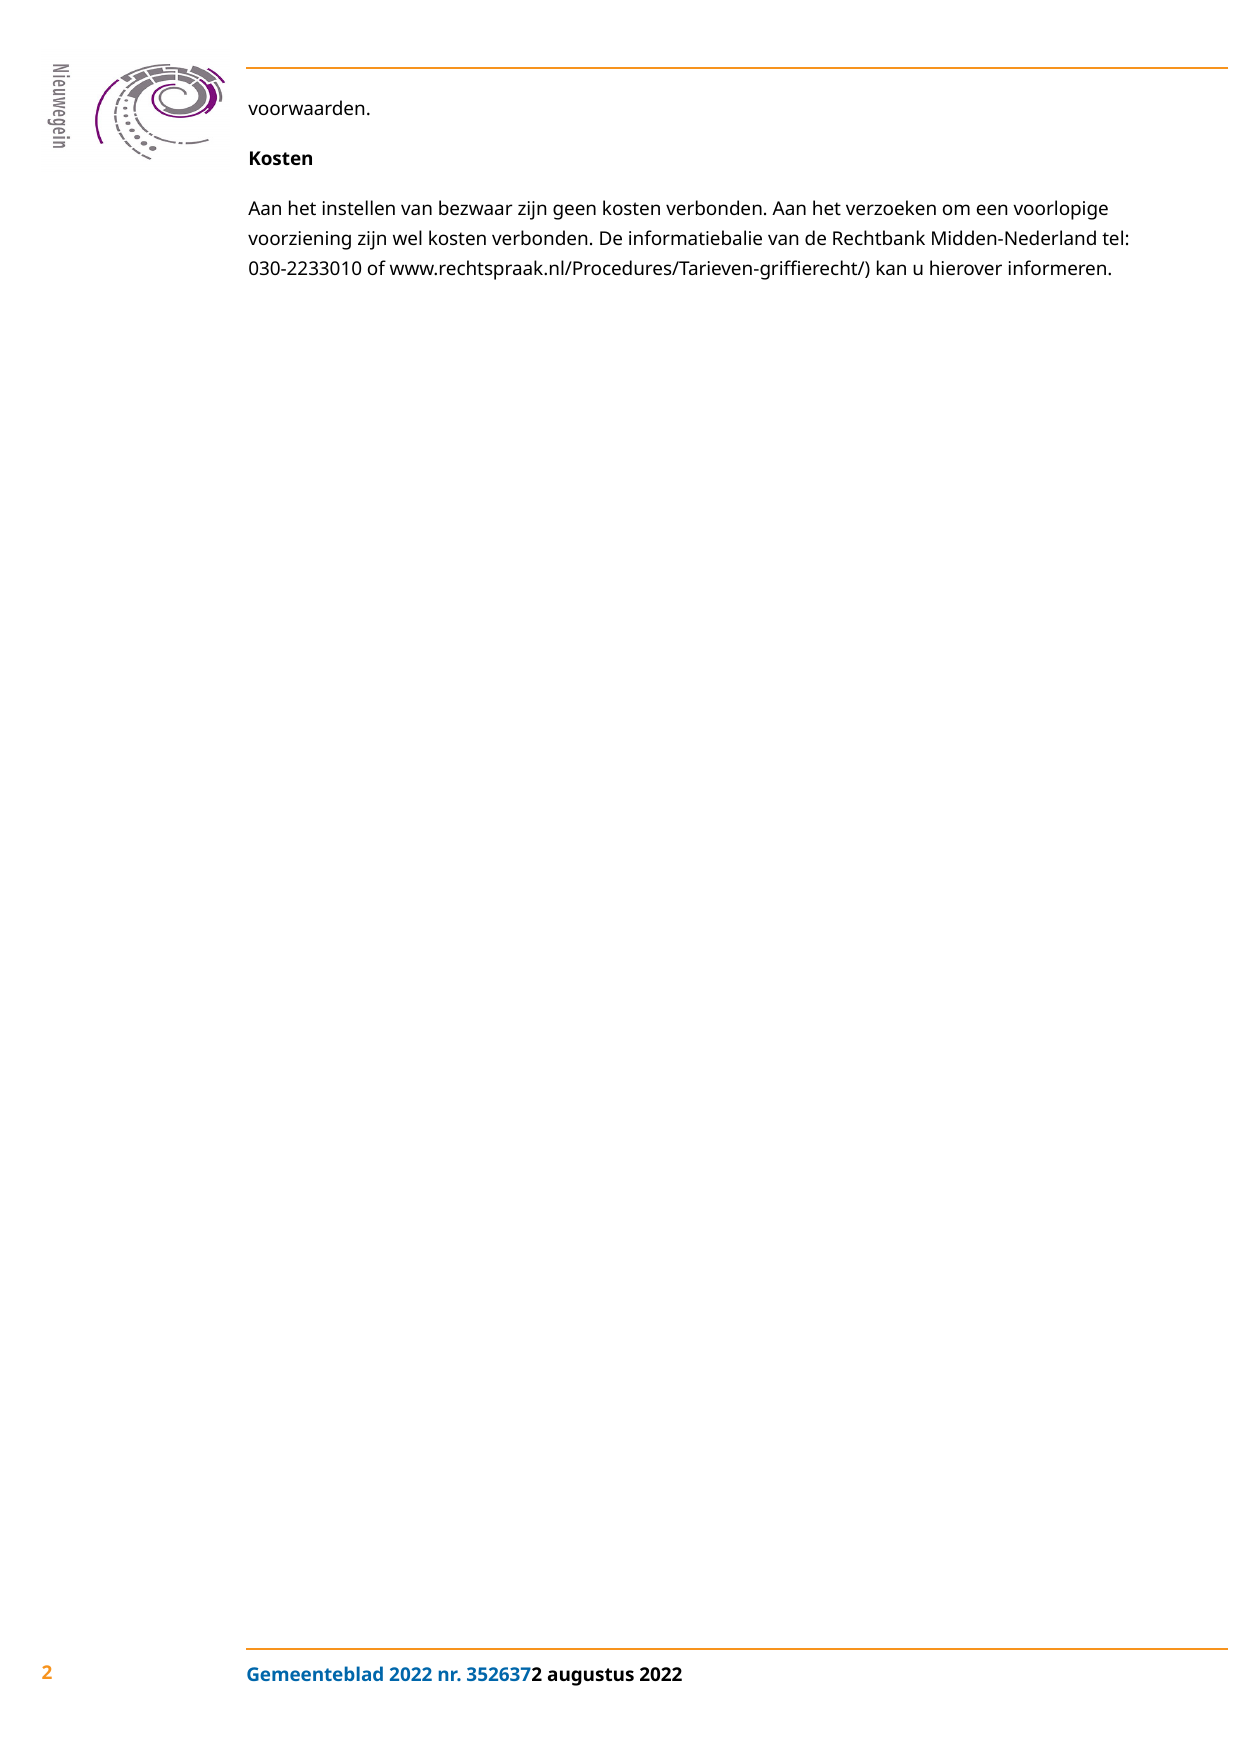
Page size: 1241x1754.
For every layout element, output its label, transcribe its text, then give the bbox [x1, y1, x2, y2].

text Kosten [248, 145, 1152, 171]
text Aan het instellen van bezwaar zijn geen kosten verbonden. Aan het verzoeken om een voorlopige voorziening zijn wel kosten verbonden. De informatiebalie van de Rechtbank Midden-Nederland tel: 030-2233010 of www.rechtspraak.nl/Procedures/Tarieven-griffierecht/) kan u hierover informeren. [248, 196, 1152, 281]
picture [41, 47, 231, 172]
text voorwaarden. [248, 95, 1152, 121]
